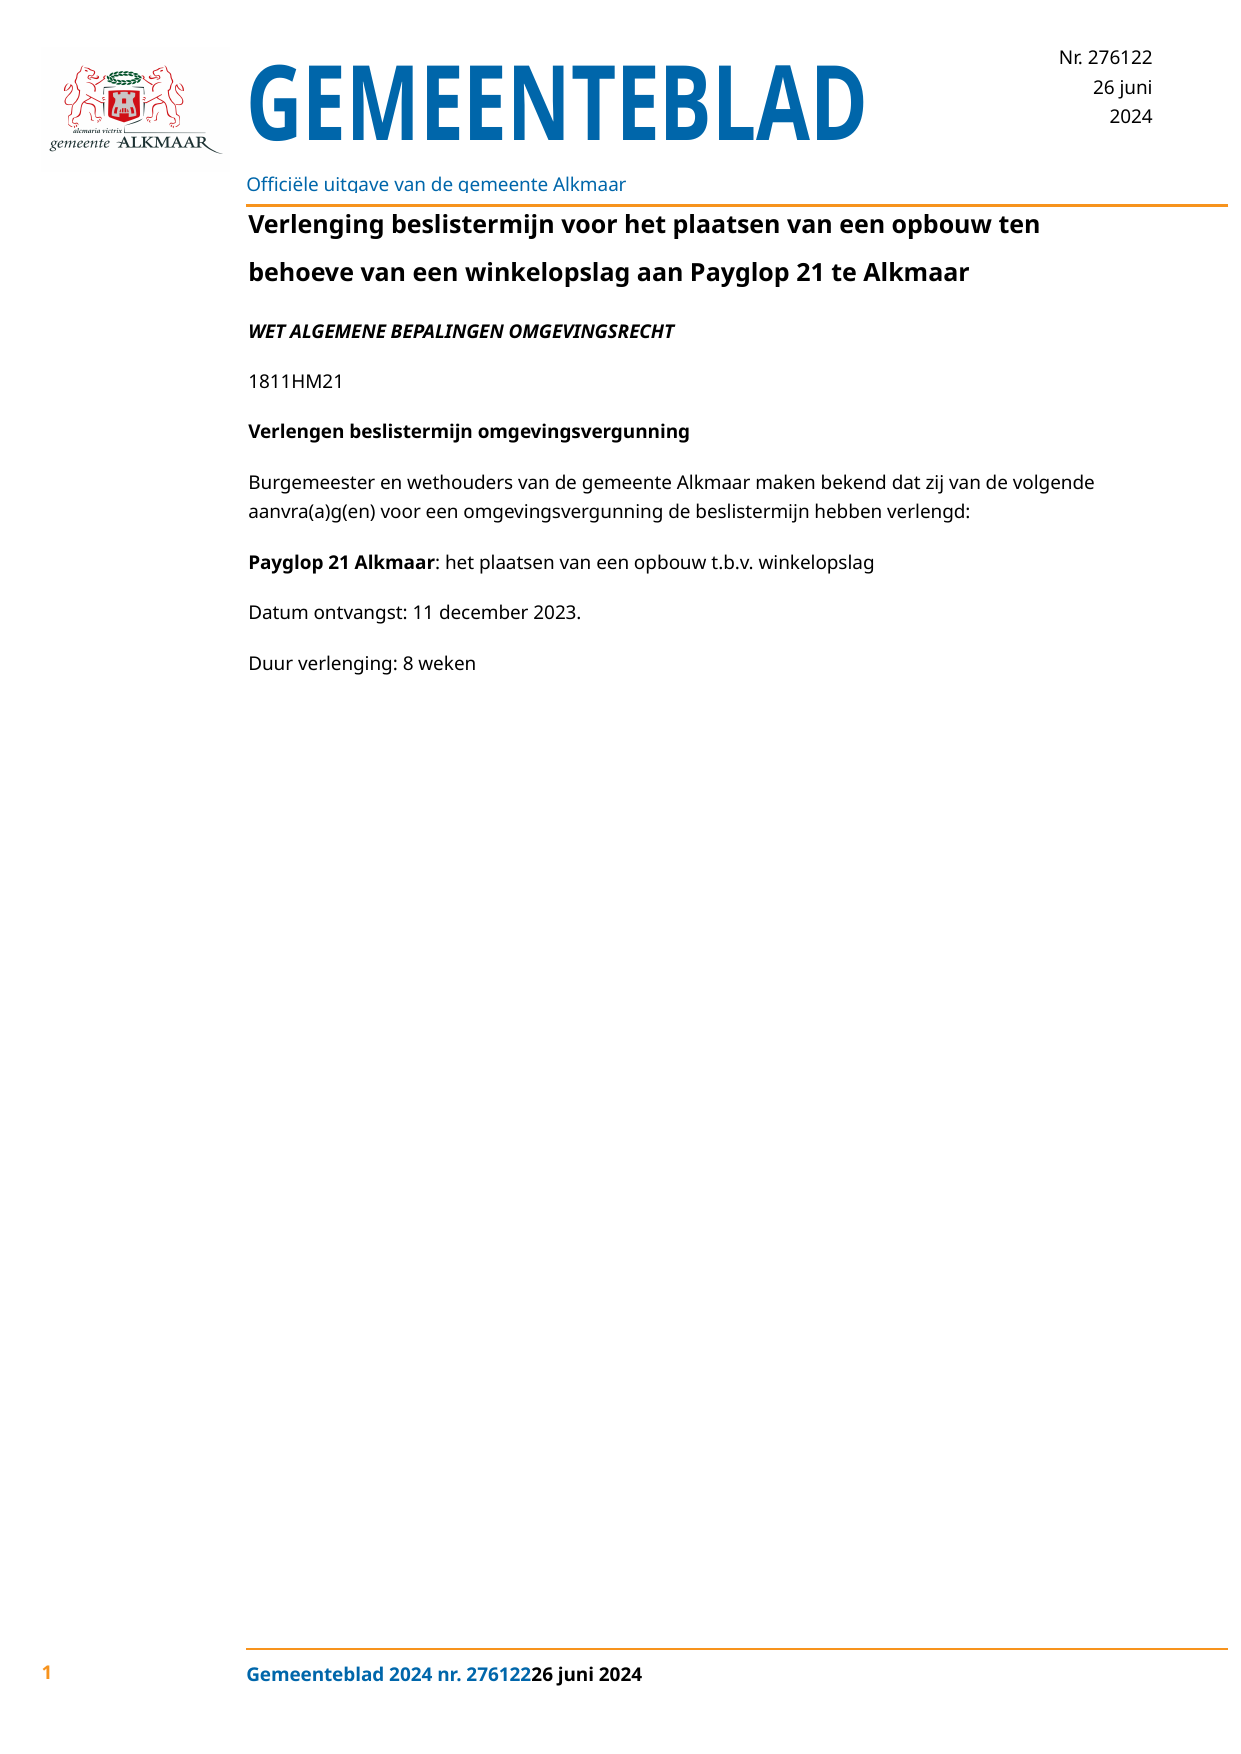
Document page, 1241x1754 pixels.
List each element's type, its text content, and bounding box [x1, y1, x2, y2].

text Verlengen beslistermijn omgevingsvergunning [248, 419, 1152, 444]
text Burgemeester en wethouders van de gemeente Alkmaar maken bekend dat zij van de volgende aanvra(a)g(en) voor een omgevingsvergunning de beslistermijn hebben verlengd: [248, 469, 1152, 524]
text WET ALGEMENE BEPALINGEN OMGEVINGSRECHT [248, 318, 1152, 344]
text 1811HM21 [248, 368, 1152, 394]
picture [41, 47, 231, 172]
text Duur verlenging: 8 weken [248, 650, 1152, 676]
text Payglop 21 Alkmaar: het plaatsen van een opbouw t.b.v. winkelopslag [248, 549, 1152, 575]
text Verlenging beslistermijn voor het plaatsen van een opbouw ten behoeve van een winkelopslag aan Payglop 21 te Alkmaar [248, 207, 1152, 288]
text Datum ontvangst: 11 december 2023. [248, 599, 1152, 625]
